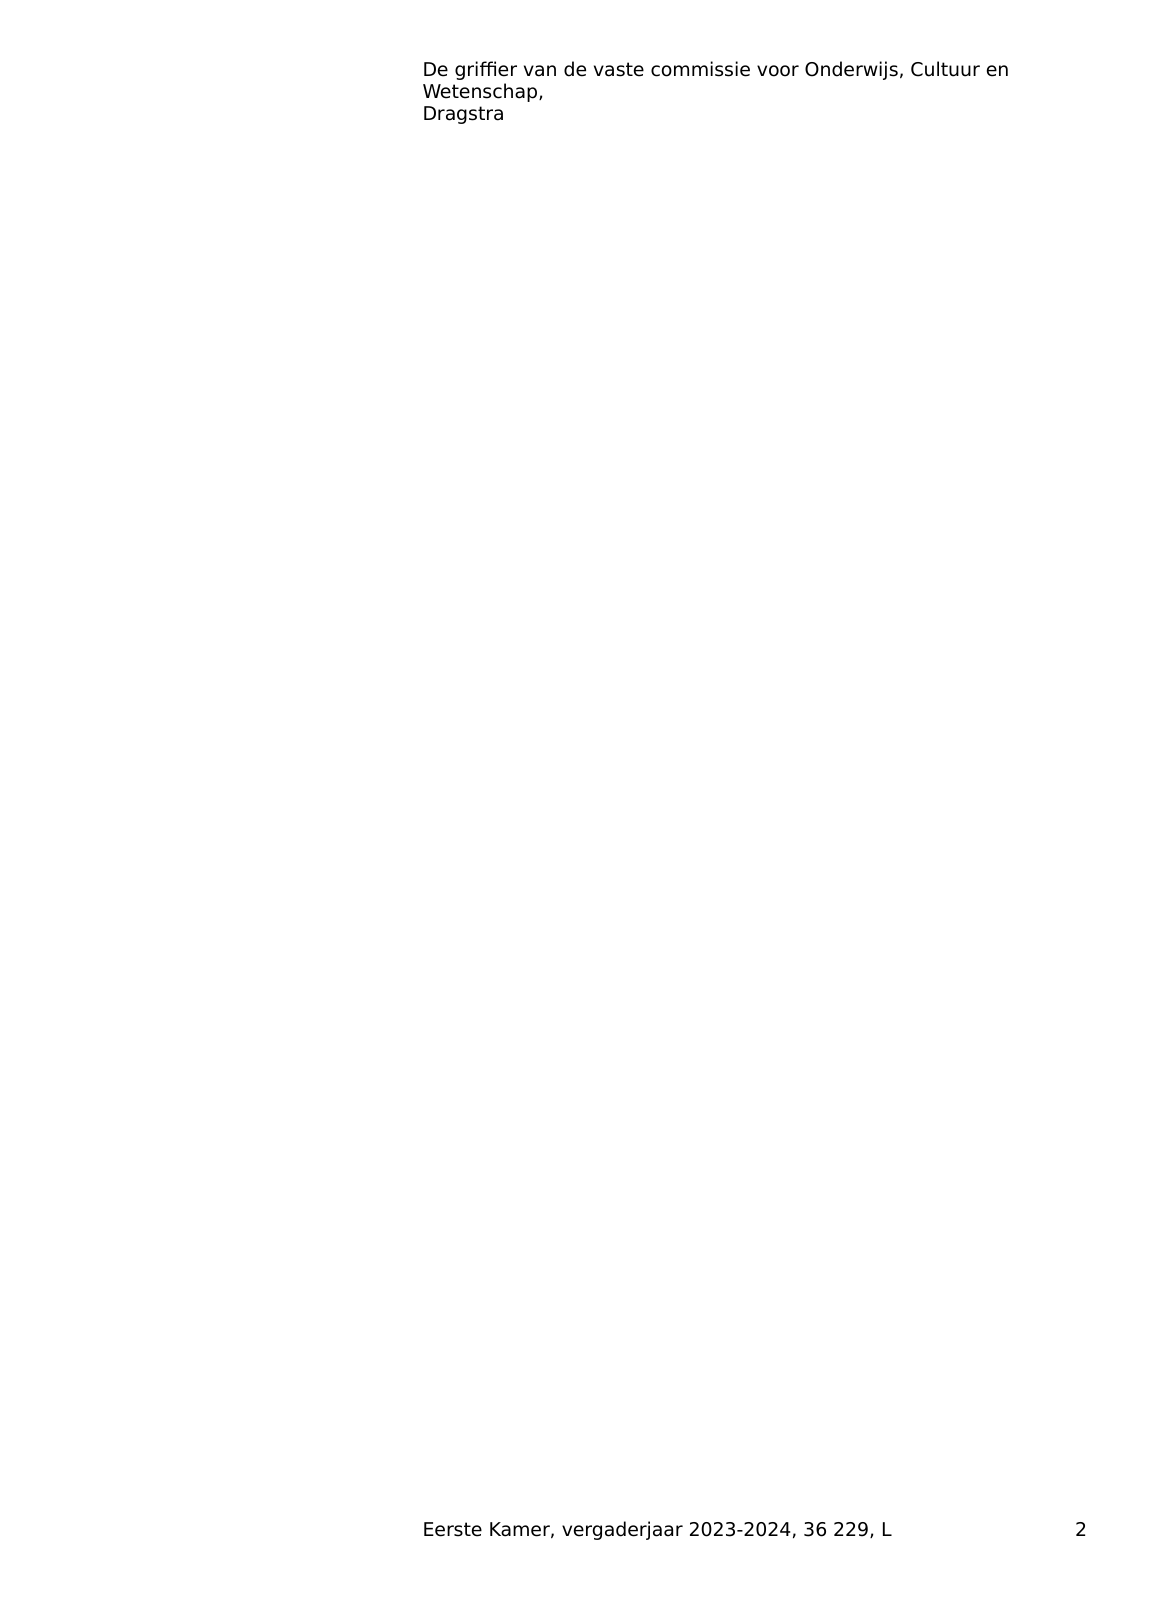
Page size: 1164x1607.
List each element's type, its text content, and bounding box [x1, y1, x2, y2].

text De griffier van de vaste commissie voor Onderwijs, Cultuur en Wetenschap, Dragstra [422, 59, 1087, 125]
